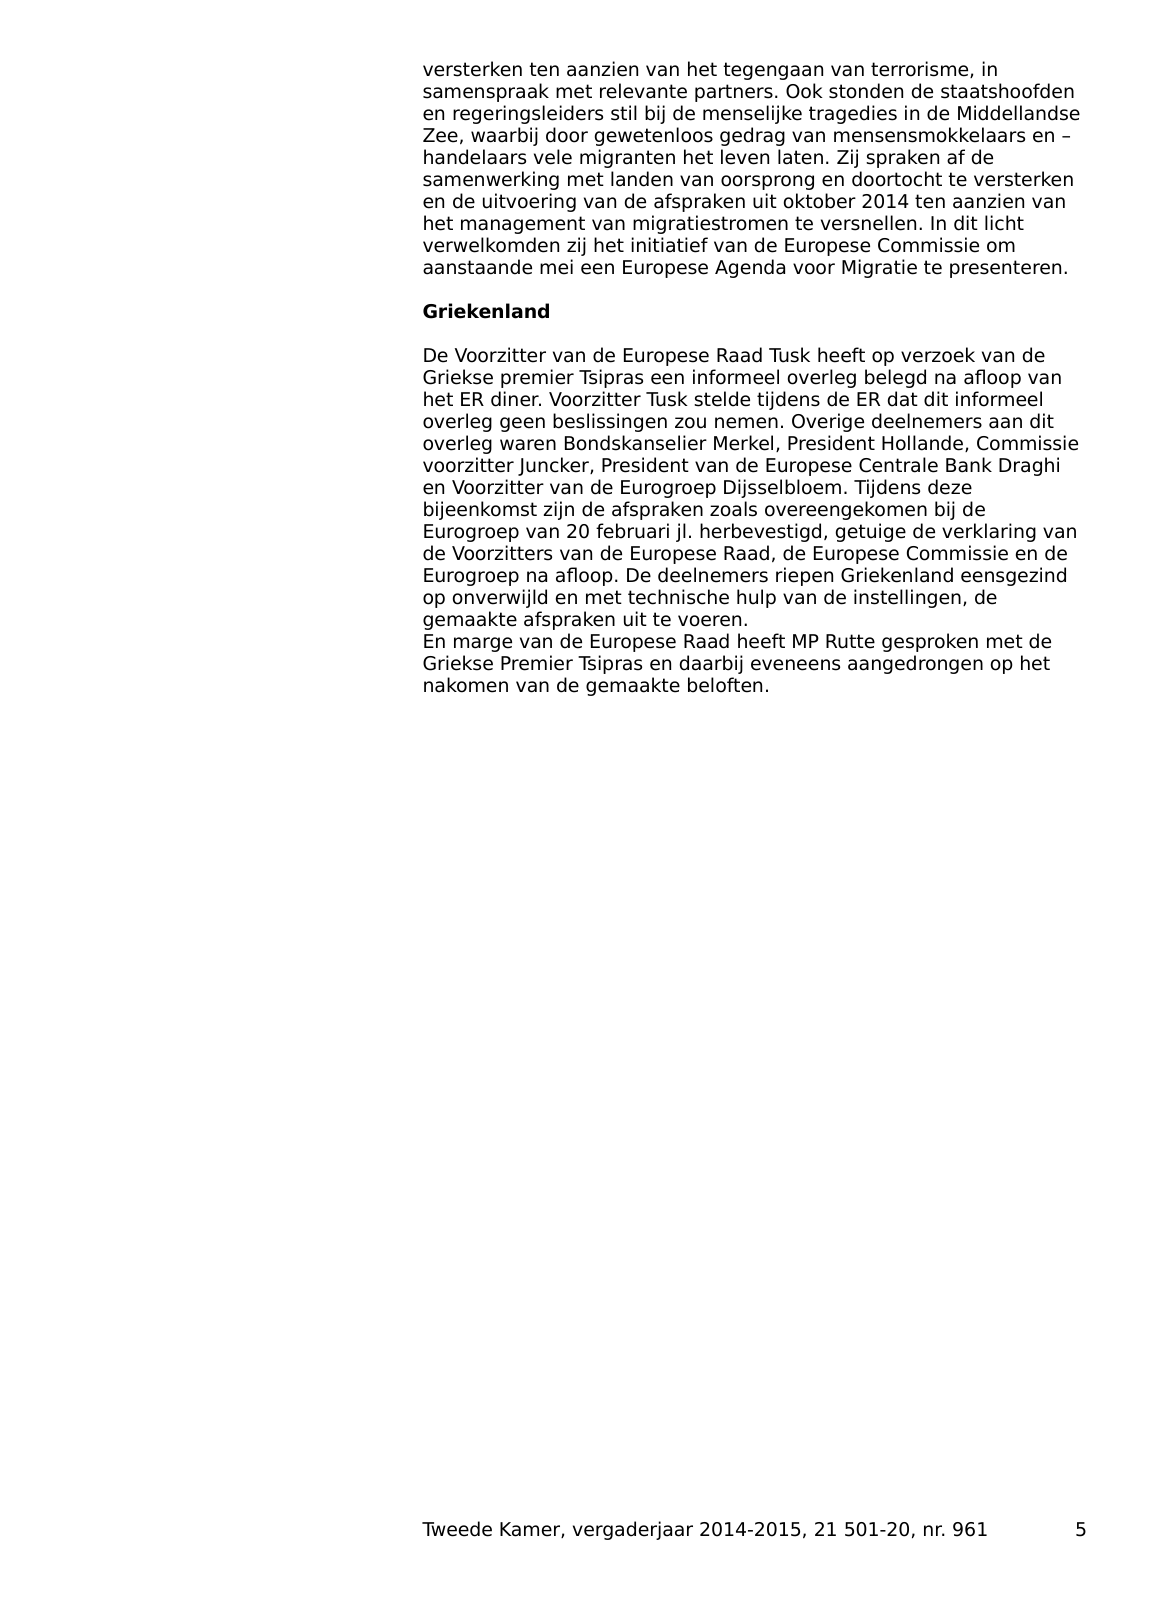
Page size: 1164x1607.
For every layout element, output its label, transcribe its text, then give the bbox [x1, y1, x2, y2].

text versterken ten aanzien van het tegengaan van terrorisme, in samenspraak met relevante partners. Ook stonden de staatshoofden en regeringsleiders stil bij de menselijke tragedies in de Middellandse Zee, waarbij door gewetenloos gedrag van mensensmokkelaars en – handelaars vele migranten het leven laten. Zij spraken af de samenwerking met landen van oorsprong en doortocht te versterken en de uitvoering van de afspraken uit oktober 2014 ten aanzien van het management van migratiestromen te versnellen. In dit licht verwelkomden zij het initiatief van de Europese Commissie om aanstaande mei een Europese Agenda voor Migratie te presenteren. [422, 59, 1087, 279]
text De Voorzitter van de Europese Raad Tusk heeft op verzoek van de Griekse premier Tsipras een informeel overleg belegd na afloop van het ER diner. Voorzitter Tusk stelde tijdens de ER dat dit informeel overleg geen beslissingen zou nemen. Overige deelnemers aan dit overleg waren Bondskanselier Merkel, President Hollande, Commissie voorzitter Juncker, President van de Europese Centrale Bank Draghi en Voorzitter van de Eurogroep Dijsselbloem. Tijdens deze bijeenkomst zijn de afspraken zoals overeengekomen bij de Eurogroep van 20 februari jl. herbevestigd, getuige de verklaring van de Voorzitters van de Europese Raad, de Europese Commissie en de Eurogroep na afloop. De deelnemers riepen Griekenland eensgezind op onverwijld en met technische hulp van de instellingen, de gemaakte afspraken uit te voeren. [422, 345, 1087, 631]
text En marge van de Europese Raad heeft MP Rutte gesproken met de Griekse Premier Tsipras en daarbij eveneens aangedrongen op het nakomen van de gemaakte beloften. [422, 631, 1087, 697]
subtitle Griekenland [422, 301, 1087, 323]
